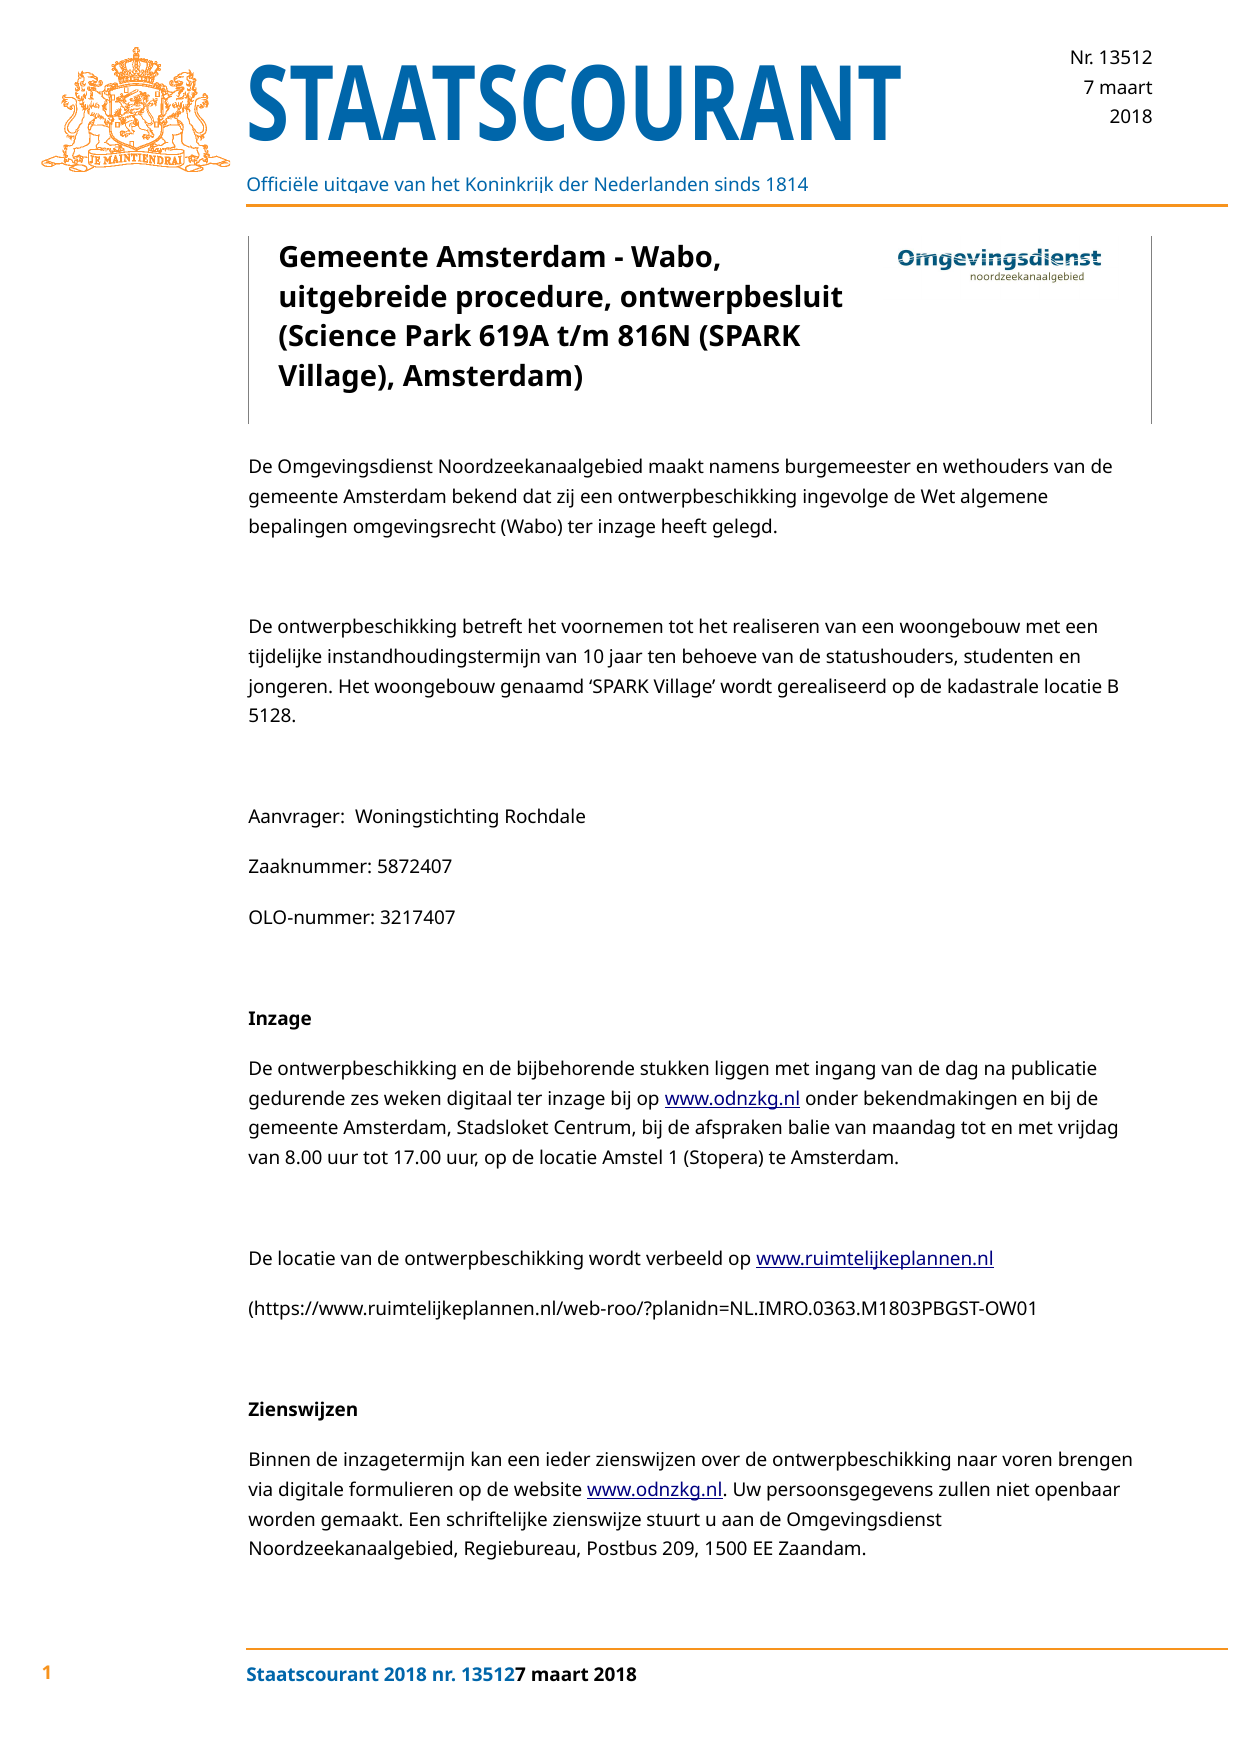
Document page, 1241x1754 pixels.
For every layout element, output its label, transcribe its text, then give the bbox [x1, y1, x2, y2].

table_header Gemeente Amsterdam - Wabo, uitgebreide procedure, ontwerpbesluit (Science Park 619A t/m 816N (SPARK Village), Amsterdam) [249, 236, 850, 424]
text Inzage [248, 1005, 1152, 1031]
picture [41, 47, 231, 172]
text De locatie van de ontwerpbeschikking wordt verbeeld op www.ruimtelijkeplannen.nl [248, 1245, 1152, 1271]
picture [882, 236, 1119, 300]
text Binnen de inzagetermijn kan een ieder zienswijzen over de ontwerpbeschikking naar voren brengen via digitale formulieren op de website www.odnzkg.nl. Uw persoonsgegevens zullen niet openbaar worden gemaakt. Een schriftelijke zienswijze stuurt u aan de Omgevingsdienst Noordzeekanaalgebied, Regiebureau, Postbus 209, 1500 EE Zaandam. [248, 1447, 1152, 1561]
text Zaaknummer: 5872407 [248, 854, 1152, 879]
text De ontwerpbeschikking en de bijbehorende stukken liggen met ingang van de dag na publicatie gedurende zes weken digitaal ter inzage bij op www.odnzkg.nl onder bekendmakingen en bij de gemeente Amsterdam, Stadsloket Centrum, bij de afspraken balie van maandag tot en met vrijdag van 8.00 uur tot 17.00 uur, op de locatie Amstel 1 (Stopera) te Amsterdam. [248, 1055, 1152, 1170]
text De Omgevingsdienst Noordzeekanaalgebied maakt namens burgemeester en wethouders van de gemeente Amsterdam bekend dat zij een ontwerpbeschikking ingevolge de Wet algemene bepalingen omgevingsrecht (Wabo) ter inzage heeft gelegd. [248, 454, 1152, 538]
text (https://www.ruimtelijkeplannen.nl/web-roo/?planidn=NL.IMRO.0363.M1803PBGST-OW01 [248, 1295, 1152, 1321]
text OLO-nummer: 3217407 [248, 904, 1152, 930]
text Aanvrager: Woningstichting Rochdale [248, 803, 1152, 829]
text Zienswijzen [248, 1396, 1152, 1422]
table_header [850, 236, 1151, 424]
text De ontwerpbeschikking betreft het voornemen tot het realiseren van een woongebouw met een tijdelijke instandhoudingstermijn van 10 jaar ten behoeve van de statushouders, studenten en jongeren. Het woongebouw genaamd ‘SPARK Village’ wordt gerealiseerd op de kadastrale locatie B 5128. [248, 614, 1152, 728]
